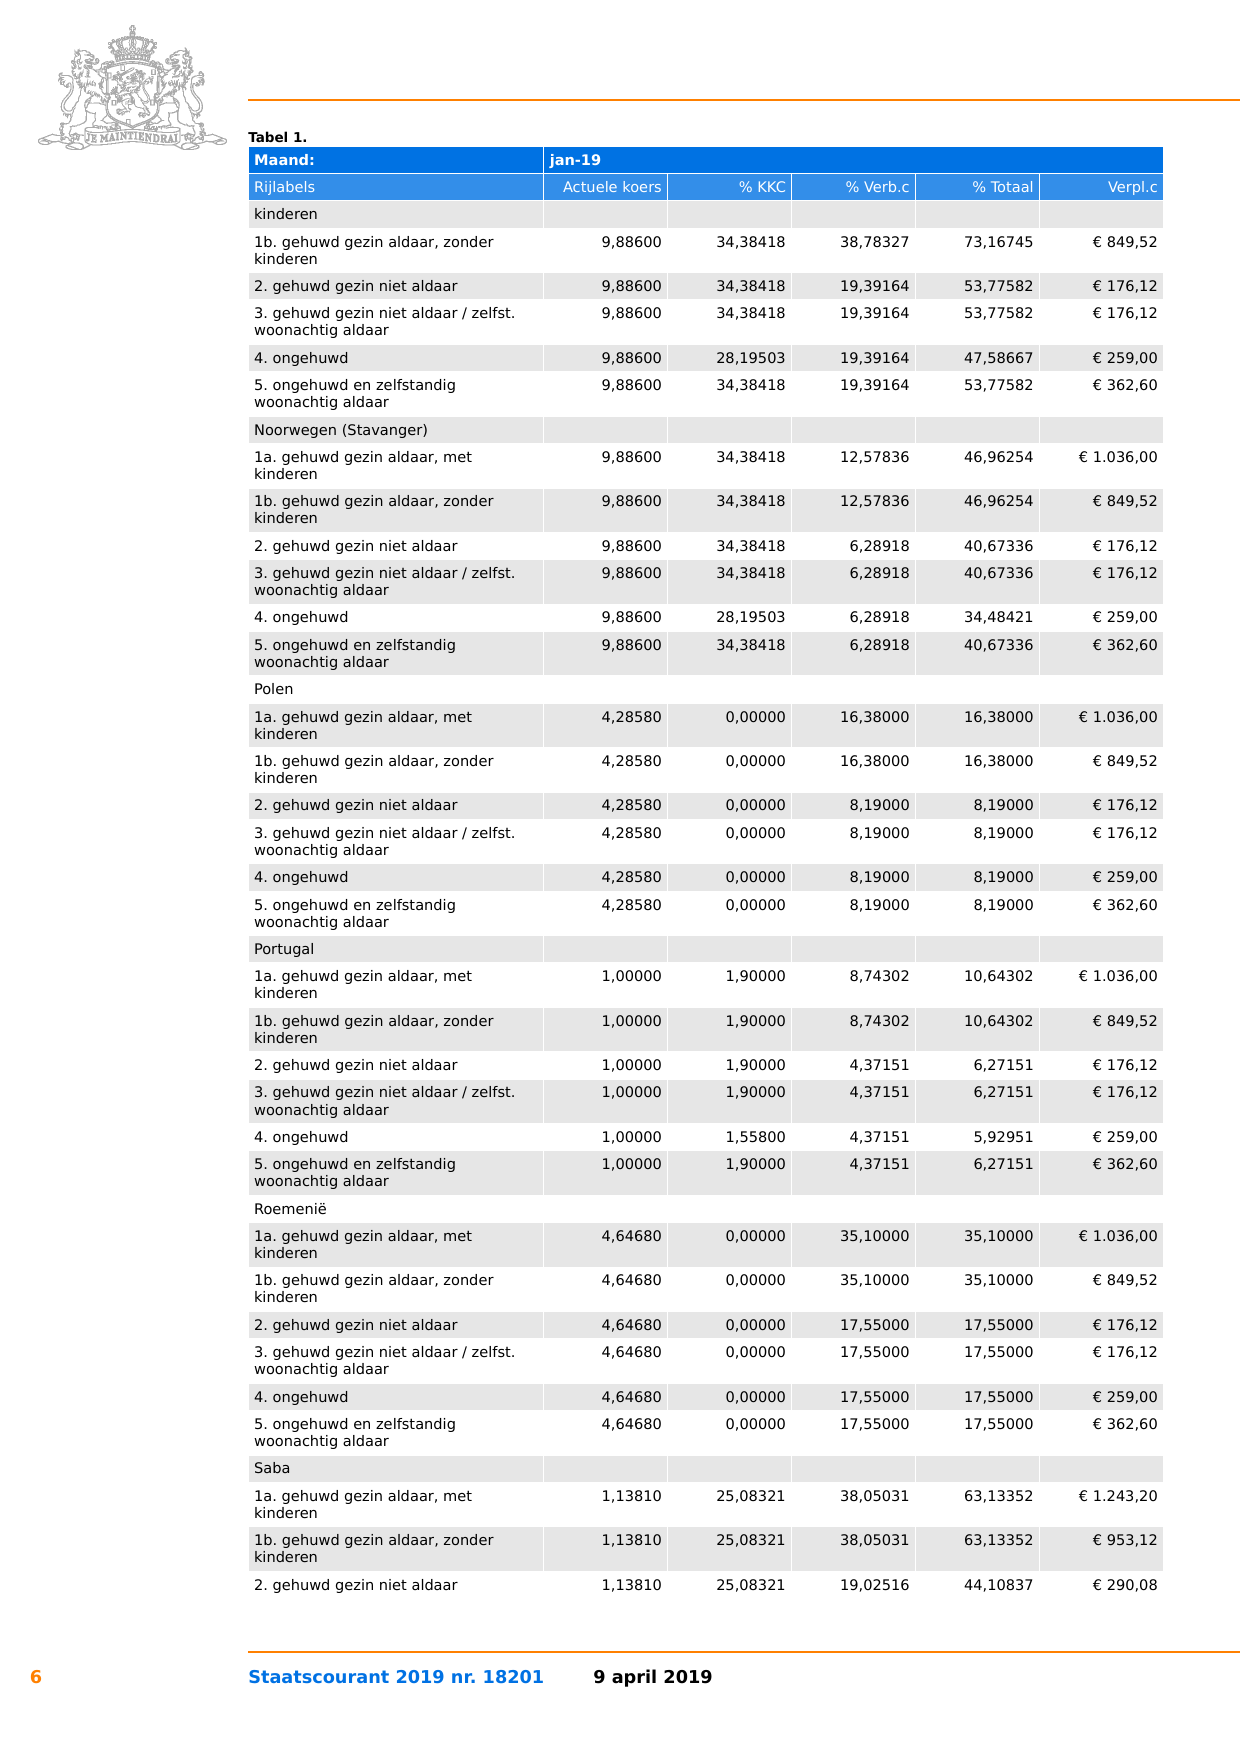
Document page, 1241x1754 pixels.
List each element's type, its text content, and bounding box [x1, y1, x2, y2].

table_cell 46,96254 [916, 444, 1039, 487]
table_cell 0,00000 [668, 1312, 791, 1338]
table_cell 4,64680 [544, 1384, 667, 1410]
table_cell 34,38418 [668, 373, 791, 416]
table_cell € 1.036,00 [1040, 704, 1163, 747]
table_cell 4,37151 [792, 1124, 915, 1150]
table_cell [668, 676, 791, 703]
table_cell 6,28918 [792, 533, 915, 559]
table_cell 5. ongehuwd en zelfstandig woonachtig aldaar [249, 1411, 543, 1454]
table_cell 35,10000 [792, 1223, 915, 1267]
table_cell 34,38418 [668, 632, 791, 675]
table_cell 5. ongehuwd en zelfstandig woonachtig aldaar [249, 373, 543, 416]
table_cell € 176,12 [1040, 1312, 1163, 1338]
table_cell 4,64680 [544, 1312, 667, 1338]
table_cell 34,38418 [668, 560, 791, 604]
table_cell 1a. gehuwd gezin aldaar, met kinderen [249, 704, 543, 747]
table_cell 4,64680 [544, 1411, 667, 1454]
table_cell [544, 201, 667, 228]
table_cell 16,38000 [916, 748, 1039, 792]
table_cell 10,64302 [916, 1008, 1039, 1051]
table_cell € 259,00 [1040, 1124, 1163, 1150]
table_cell 5. ongehuwd en zelfstandig woonachtig aldaar [249, 632, 543, 675]
table_cell 6,27151 [916, 1080, 1039, 1123]
table_cell 28,19503 [668, 345, 791, 371]
table_cell 16,38000 [792, 748, 915, 792]
table_cell 6,28918 [792, 605, 915, 631]
table_cell 1b. gehuwd gezin aldaar, zonder kinderen [249, 1268, 543, 1311]
table_cell 5. ongehuwd en zelfstandig woonachtig aldaar [249, 892, 543, 935]
table_cell 28,19503 [668, 605, 791, 631]
table_cell [668, 936, 791, 962]
table_cell 17,55000 [792, 1384, 915, 1410]
table_cell 1,00000 [544, 1080, 667, 1123]
table_cell [792, 201, 915, 228]
table_cell 16,38000 [792, 704, 915, 747]
table_cell 17,55000 [916, 1312, 1039, 1338]
table_cell 5. ongehuwd en zelfstandig woonachtig aldaar [249, 1151, 543, 1195]
table_cell 25,08321 [668, 1572, 791, 1598]
table_cell 2. gehuwd gezin niet aldaar [249, 1572, 543, 1598]
table_cell jan-19 [544, 147, 1163, 173]
table_cell [916, 417, 1039, 443]
table_cell 19,39164 [792, 301, 915, 344]
table_cell [544, 676, 667, 703]
picture [38, 25, 227, 150]
table_cell 9,88600 [544, 273, 667, 299]
table_cell 17,55000 [916, 1384, 1039, 1410]
table_cell 1,00000 [544, 1008, 667, 1051]
table_cell 25,08321 [668, 1483, 791, 1526]
table_cell Rijlabels [249, 174, 543, 200]
table_cell 19,39164 [792, 273, 915, 299]
table_cell [916, 1196, 1039, 1222]
table_cell [1040, 417, 1163, 443]
table_cell 4,37151 [792, 1080, 915, 1123]
table_cell 6,28918 [792, 632, 915, 675]
table_cell 8,19000 [916, 820, 1039, 863]
table_cell € 1.036,00 [1040, 1223, 1163, 1267]
table_cell 35,10000 [792, 1268, 915, 1311]
table_cell [792, 1456, 915, 1482]
table_cell 17,55000 [792, 1312, 915, 1338]
table_cell 6,28918 [792, 560, 915, 604]
table_cell [668, 417, 791, 443]
table_cell 38,05031 [792, 1483, 915, 1526]
table_cell 25,08321 [668, 1527, 791, 1571]
table_cell 0,00000 [668, 1268, 791, 1311]
table_cell 0,00000 [668, 1384, 791, 1410]
table_cell 0,00000 [668, 820, 791, 863]
table_header Tabel 1. [248, 130, 1163, 146]
table_cell 17,55000 [792, 1411, 915, 1454]
table_cell 9,88600 [544, 373, 667, 416]
table_cell 8,19000 [916, 864, 1039, 891]
table_cell € 259,00 [1040, 864, 1163, 891]
table_cell 46,96254 [916, 489, 1039, 532]
table_cell 1a. gehuwd gezin aldaar, met kinderen [249, 1223, 543, 1267]
table_cell 0,00000 [668, 1223, 791, 1267]
table_cell 4,64680 [544, 1223, 667, 1267]
table_cell Saba [249, 1456, 543, 1482]
table_cell [916, 1456, 1039, 1482]
table_cell [1040, 936, 1163, 962]
table_cell % Totaal [916, 174, 1039, 200]
table_cell € 176,12 [1040, 1052, 1163, 1079]
table_cell 3. gehuwd gezin niet aldaar / zelfst. woonachtig aldaar [249, 560, 543, 604]
table_cell 4,64680 [544, 1339, 667, 1383]
table_cell 0,00000 [668, 892, 791, 935]
table_cell [544, 1196, 667, 1222]
table_cell € 290,08 [1040, 1572, 1163, 1598]
table_cell [1040, 1456, 1163, 1482]
table_cell € 849,52 [1040, 1008, 1163, 1051]
table_cell 4,28580 [544, 793, 667, 819]
table_cell 17,55000 [916, 1339, 1039, 1383]
table_cell 1,13810 [544, 1572, 667, 1598]
table_cell 4. ongehuwd [249, 605, 543, 631]
table_cell 4,28580 [544, 748, 667, 792]
table_cell 4,28580 [544, 704, 667, 747]
table_cell 8,19000 [792, 864, 915, 891]
table_cell 38,78327 [792, 229, 915, 272]
table_cell € 259,00 [1040, 1384, 1163, 1410]
table_cell Maand: [249, 147, 543, 173]
table_cell € 849,52 [1040, 229, 1163, 272]
table_cell 1,00000 [544, 1052, 667, 1079]
table_cell 34,38418 [668, 273, 791, 299]
table_cell 9,88600 [544, 489, 667, 532]
table_cell % KKC [668, 174, 791, 200]
table_cell Verpl.c [1040, 174, 1163, 200]
table_cell 19,39164 [792, 345, 915, 371]
table_cell € 362,60 [1040, 632, 1163, 675]
table_cell 8,19000 [792, 892, 915, 935]
table_cell 1b. gehuwd gezin aldaar, zonder kinderen [249, 748, 543, 792]
table_cell 35,10000 [916, 1268, 1039, 1311]
table_cell 0,00000 [668, 1339, 791, 1383]
table_cell [544, 1456, 667, 1482]
table_cell 1,90000 [668, 964, 791, 1007]
table_cell 3. gehuwd gezin niet aldaar / zelfst. woonachtig aldaar [249, 301, 543, 344]
table_cell 6,27151 [916, 1151, 1039, 1195]
table_cell € 849,52 [1040, 748, 1163, 792]
table_cell 6,27151 [916, 1052, 1039, 1079]
table_cell 2. gehuwd gezin niet aldaar [249, 273, 543, 299]
table_cell 9,88600 [544, 444, 667, 487]
table_cell € 362,60 [1040, 892, 1163, 935]
table_cell [916, 936, 1039, 962]
table_cell € 176,12 [1040, 533, 1163, 559]
table_cell 73,16745 [916, 229, 1039, 272]
table_cell 1b. gehuwd gezin aldaar, zonder kinderen [249, 229, 543, 272]
table_cell [1040, 201, 1163, 228]
table_cell 1,90000 [668, 1080, 791, 1123]
table_cell 4,28580 [544, 820, 667, 863]
table_cell 8,74302 [792, 1008, 915, 1051]
table_cell 34,38418 [668, 533, 791, 559]
table_cell 1a. gehuwd gezin aldaar, met kinderen [249, 964, 543, 1007]
table_cell Roemenië [249, 1196, 543, 1222]
table_cell 1,90000 [668, 1052, 791, 1079]
table_cell 9,88600 [544, 560, 667, 604]
table_cell 40,67336 [916, 533, 1039, 559]
table_cell 63,13352 [916, 1483, 1039, 1526]
table_cell € 953,12 [1040, 1527, 1163, 1571]
table_cell 4. ongehuwd [249, 1384, 543, 1410]
table_cell 8,74302 [792, 964, 915, 1007]
table_cell [792, 417, 915, 443]
table_cell 1b. gehuwd gezin aldaar, zonder kinderen [249, 1008, 543, 1051]
table_cell 9,88600 [544, 229, 667, 272]
table_cell [544, 417, 667, 443]
table_cell 9,88600 [544, 345, 667, 371]
table_cell 0,00000 [668, 748, 791, 792]
table_cell 10,64302 [916, 964, 1039, 1007]
table_cell [792, 936, 915, 962]
table_cell 34,38418 [668, 444, 791, 487]
table_cell Polen [249, 676, 543, 703]
table_cell [668, 201, 791, 228]
table_cell € 1.243,20 [1040, 1483, 1163, 1526]
table_cell € 849,52 [1040, 1268, 1163, 1311]
table_cell € 176,12 [1040, 301, 1163, 344]
table_cell 44,10837 [916, 1572, 1039, 1598]
table_cell 34,48421 [916, 605, 1039, 631]
table_cell 9,88600 [544, 301, 667, 344]
table_cell 1b. gehuwd gezin aldaar, zonder kinderen [249, 489, 543, 532]
table_cell 19,39164 [792, 373, 915, 416]
table_cell 40,67336 [916, 560, 1039, 604]
table_cell 4. ongehuwd [249, 864, 543, 891]
table_cell € 362,60 [1040, 1411, 1163, 1454]
table_cell 9,88600 [544, 533, 667, 559]
table_cell kinderen [249, 201, 543, 228]
table_cell 8,19000 [916, 892, 1039, 935]
table_cell Portugal [249, 936, 543, 962]
table_cell [916, 201, 1039, 228]
table_cell 5,92951 [916, 1124, 1039, 1150]
table_cell € 176,12 [1040, 820, 1163, 863]
table_cell 9,88600 [544, 632, 667, 675]
table_cell € 176,12 [1040, 1080, 1163, 1123]
table_cell 1,13810 [544, 1483, 667, 1526]
table_cell [1040, 676, 1163, 703]
table_cell 1,90000 [668, 1008, 791, 1051]
table_cell [668, 1196, 791, 1222]
table_cell 35,10000 [916, 1223, 1039, 1267]
table_cell € 362,60 [1040, 373, 1163, 416]
table_cell 9,88600 [544, 605, 667, 631]
table_cell 2. gehuwd gezin niet aldaar [249, 793, 543, 819]
table_cell 1,90000 [668, 1151, 791, 1195]
table_cell € 176,12 [1040, 560, 1163, 604]
table_cell [792, 676, 915, 703]
table_cell [544, 936, 667, 962]
table_cell Noorwegen (Stavanger) [249, 417, 543, 443]
table_cell € 176,12 [1040, 1339, 1163, 1383]
table_cell 0,00000 [668, 1411, 791, 1454]
table_cell € 259,00 [1040, 605, 1163, 631]
table_cell 1a. gehuwd gezin aldaar, met kinderen [249, 444, 543, 487]
table_cell 1,55800 [668, 1124, 791, 1150]
table_cell 19,02516 [792, 1572, 915, 1598]
table_cell 2. gehuwd gezin niet aldaar [249, 1312, 543, 1338]
table_cell 1,13810 [544, 1527, 667, 1571]
table_cell 0,00000 [668, 864, 791, 891]
table_cell 53,77582 [916, 273, 1039, 299]
table_cell Actuele koers [544, 174, 667, 200]
table_cell [916, 676, 1039, 703]
table_cell 1,00000 [544, 1151, 667, 1195]
table_cell [1040, 1196, 1163, 1222]
table_cell [792, 1196, 915, 1222]
table_cell 4,28580 [544, 864, 667, 891]
table_cell 2. gehuwd gezin niet aldaar [249, 533, 543, 559]
table_cell 1a. gehuwd gezin aldaar, met kinderen [249, 1483, 543, 1526]
table_cell € 1.036,00 [1040, 964, 1163, 1007]
table_cell 4,37151 [792, 1151, 915, 1195]
table_cell € 849,52 [1040, 489, 1163, 532]
table_cell 3. gehuwd gezin niet aldaar / zelfst. woonachtig aldaar [249, 1339, 543, 1383]
table_cell 8,19000 [792, 820, 915, 863]
table_cell [668, 1456, 791, 1482]
table_cell € 1.036,00 [1040, 444, 1163, 487]
table_cell 0,00000 [668, 793, 791, 819]
table_cell 1b. gehuwd gezin aldaar, zonder kinderen [249, 1527, 543, 1571]
table_cell € 176,12 [1040, 793, 1163, 819]
table_cell 4. ongehuwd [249, 1124, 543, 1150]
table_cell % Verb.c [792, 174, 915, 200]
table_cell 8,19000 [792, 793, 915, 819]
table_cell 34,38418 [668, 229, 791, 272]
table_cell 17,55000 [792, 1339, 915, 1383]
table_cell 63,13352 [916, 1527, 1039, 1571]
table_cell 1,00000 [544, 1124, 667, 1150]
table_cell 47,58667 [916, 345, 1039, 371]
table_cell 2. gehuwd gezin niet aldaar [249, 1052, 543, 1079]
table_cell 3. gehuwd gezin niet aldaar / zelfst. woonachtig aldaar [249, 820, 543, 863]
table_cell 34,38418 [668, 489, 791, 532]
table_cell 4,37151 [792, 1052, 915, 1079]
table_cell 53,77582 [916, 373, 1039, 416]
table_cell 12,57836 [792, 444, 915, 487]
table_cell 17,55000 [916, 1411, 1039, 1454]
table_cell 4,64680 [544, 1268, 667, 1311]
table_cell 34,38418 [668, 301, 791, 344]
table_cell 16,38000 [916, 704, 1039, 747]
table_cell 53,77582 [916, 301, 1039, 344]
table_cell € 176,12 [1040, 273, 1163, 299]
table_cell 4. ongehuwd [249, 345, 543, 371]
table_cell 1,00000 [544, 964, 667, 1007]
table_cell 38,05031 [792, 1527, 915, 1571]
table_cell 3. gehuwd gezin niet aldaar / zelfst. woonachtig aldaar [249, 1080, 543, 1123]
table_cell € 259,00 [1040, 345, 1163, 371]
table_cell 12,57836 [792, 489, 915, 532]
table_cell 8,19000 [916, 793, 1039, 819]
table_cell 0,00000 [668, 704, 791, 747]
table_cell € 362,60 [1040, 1151, 1163, 1195]
table_cell 4,28580 [544, 892, 667, 935]
table_cell 40,67336 [916, 632, 1039, 675]
